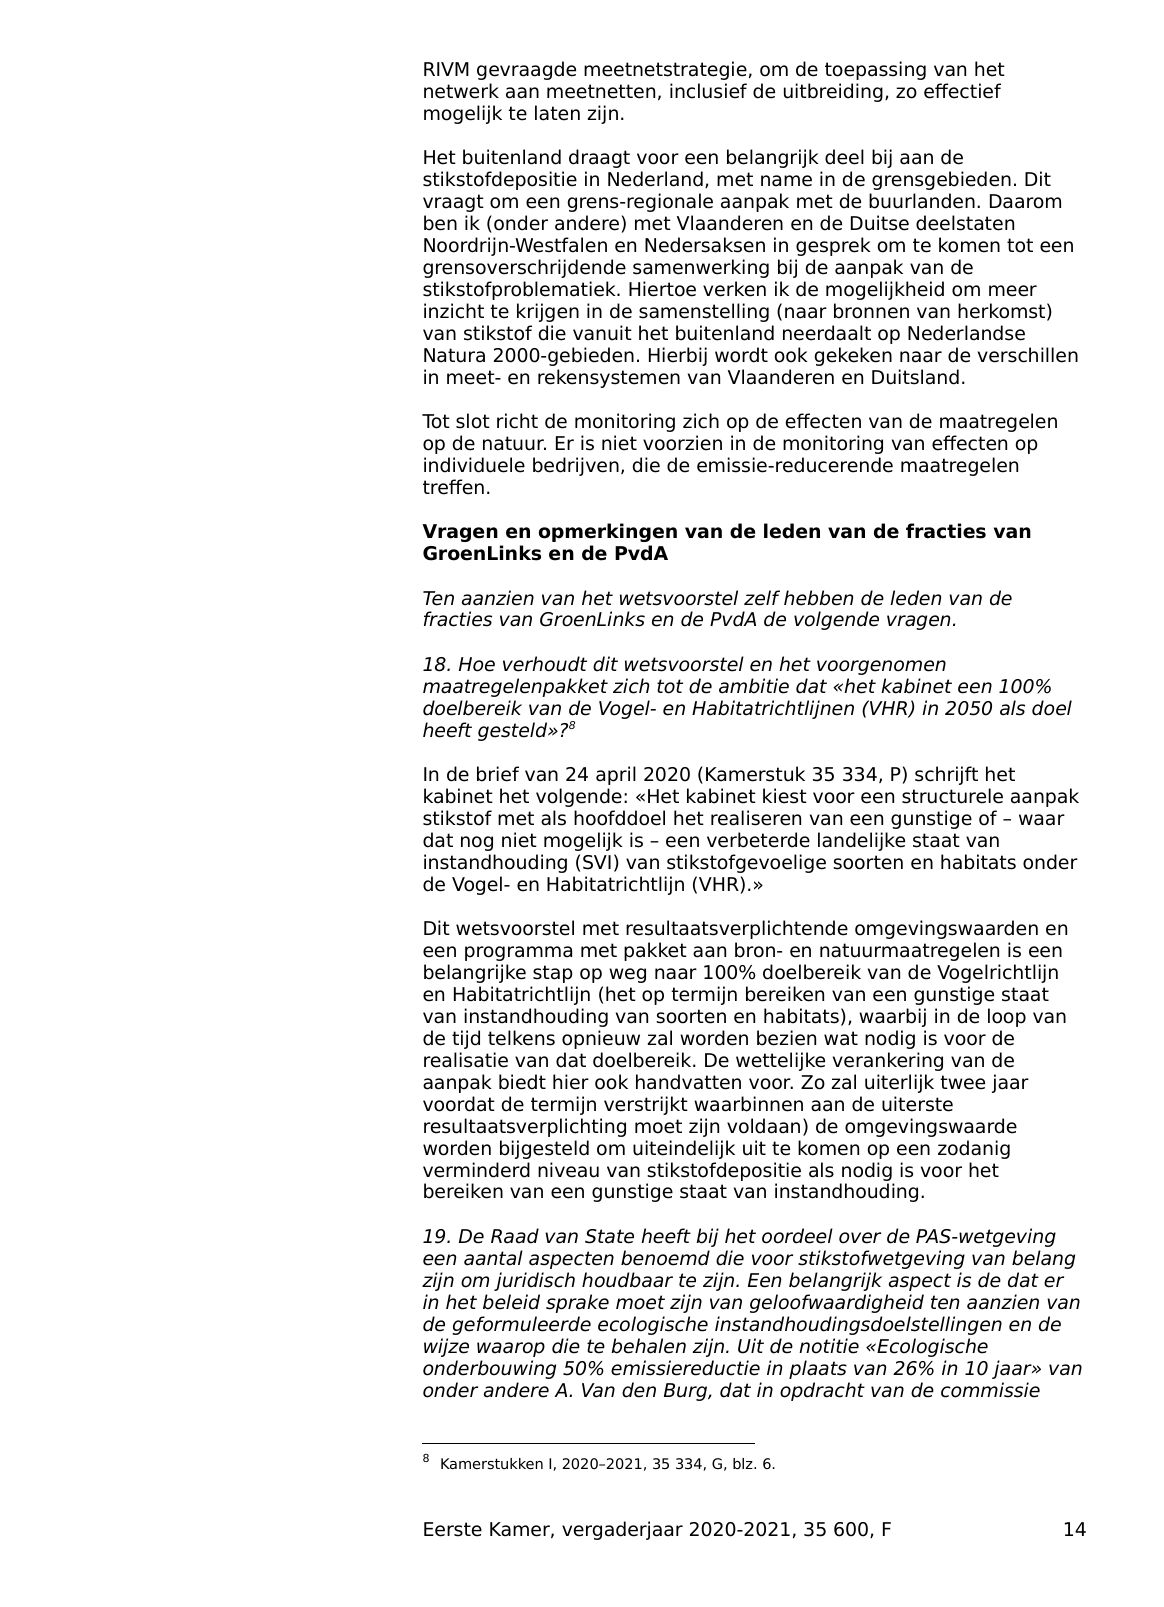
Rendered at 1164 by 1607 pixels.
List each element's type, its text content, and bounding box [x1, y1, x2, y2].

text 19. De Raad van State heeft bij het oordeel over de PAS-wetgeving een aantal aspecten benoemd die voor stikstofwetgeving van belang zijn om juridisch houdbaar te zijn. Een belangrijk aspect is de dat er in het beleid sprake moet zijn van geloofwaardigheid ten aanzien van de geformuleerde ecologische instandhoudingsdoelstellingen en de wijze waarop die te behalen zijn. Uit de notitie «Ecologische onderbouwing 50% emissiereductie in plaats van 26% in 10 jaar» van onder andere A. Van den Burg, dat in opdracht van de commissie [422, 1226, 1087, 1401]
text Tot slot richt de monitoring zich op de effecten van de maatregelen op de natuur. Er is niet voorzien in de monitoring van effecten op individuele bedrijven, die de emissie-reducerende maatregelen treffen. [422, 411, 1087, 499]
text 18. Hoe verhoudt dit wetsvoorstel en het voorgenomen maatregelenpakket zich tot de ambitie dat «het kabinet een 100% doelbereik van de Vogel- en Habitatrichtlijnen (VHR) in 2050 als doel heeft gesteld»? [422, 653, 1087, 741]
text RIVM gevraagde meetnetstrategie, om de toepassing van het netwerk aan meetnetten, inclusief de uitbreiding, zo effectief mogelijk te laten zijn. [422, 59, 1087, 125]
text In de brief van 24 april 2020 (Kamerstuk 35 334, P) schrijft het kabinet het volgende: «Het kabinet kiest voor een structurele aanpak stikstof met als hoofddoel het realiseren van een gunstige of – waar dat nog niet mogelijk is – een verbeterde landelijke staat van instandhouding (SVI) van stikstofgevoelige soorten en habitats onder de Vogel- en Habitatrichtlijn (VHR).» [422, 764, 1087, 896]
text Het buitenland draagt voor een belangrijk deel bij aan de stikstofdepositie in Nederland, met name in de grensgebieden. Dit vraagt om een grens-regionale aanpak met de buurlanden. Daarom ben ik (onder andere) met Vlaanderen en de Duitse deelstaten Noordrijn-Westfalen en Nedersaksen in gesprek om te komen tot een grensoverschrijdende samenwerking bij de aanpak van de stikstofproblematiek. Hiertoe verken ik de mogelijkheid om meer inzicht te krijgen in de samenstelling (naar bronnen van herkomst) van stikstof die vanuit het buitenland neerdaalt op Nederlandse Natura 2000-gebieden. Hierbij wordt ook gekeken naar de verschillen in meet- en rekensystemen van Vlaanderen en Duitsland. [422, 147, 1087, 389]
text Kamerstukken I, 2020–2021, 35 334, G, blz. 6. [422, 1452, 1087, 1474]
text Ten aanzien van het wetsvoorstel zelf hebben de leden van de fracties van GroenLinks en de PvdA de volgende vragen. [422, 587, 1087, 631]
text Dit wetsvoorstel met resultaatsverplichtende omgevingswaarden en een programma met pakket aan bron- en natuurmaatregelen is een belangrijke stap op weg naar 100% doelbereik van de Vogelrichtlijn en Habitatrichtlijn (het op termijn bereiken van een gunstige staat van instandhouding van soorten en habitats), waarbij in de loop van de tijd telkens opnieuw zal worden bezien wat nodig is voor de realisatie van dat doelbereik. De wettelijke verankering van de aanpak biedt hier ook handvatten voor. Zo zal uiterlijk twee jaar voordat de termijn verstrijkt waarbinnen aan de uiterste resultaatsverplichting moet zijn voldaan) de omgevingswaarde worden bijgesteld om uiteindelijk uit te komen op een zodanig verminderd niveau van stikstofdepositie als nodig is voor het bereiken van een gunstige staat van instandhouding. [422, 918, 1087, 1203]
subtitle Vragen en opmerkingen van de leden van de fracties van GroenLinks en de PvdA [422, 521, 1087, 565]
